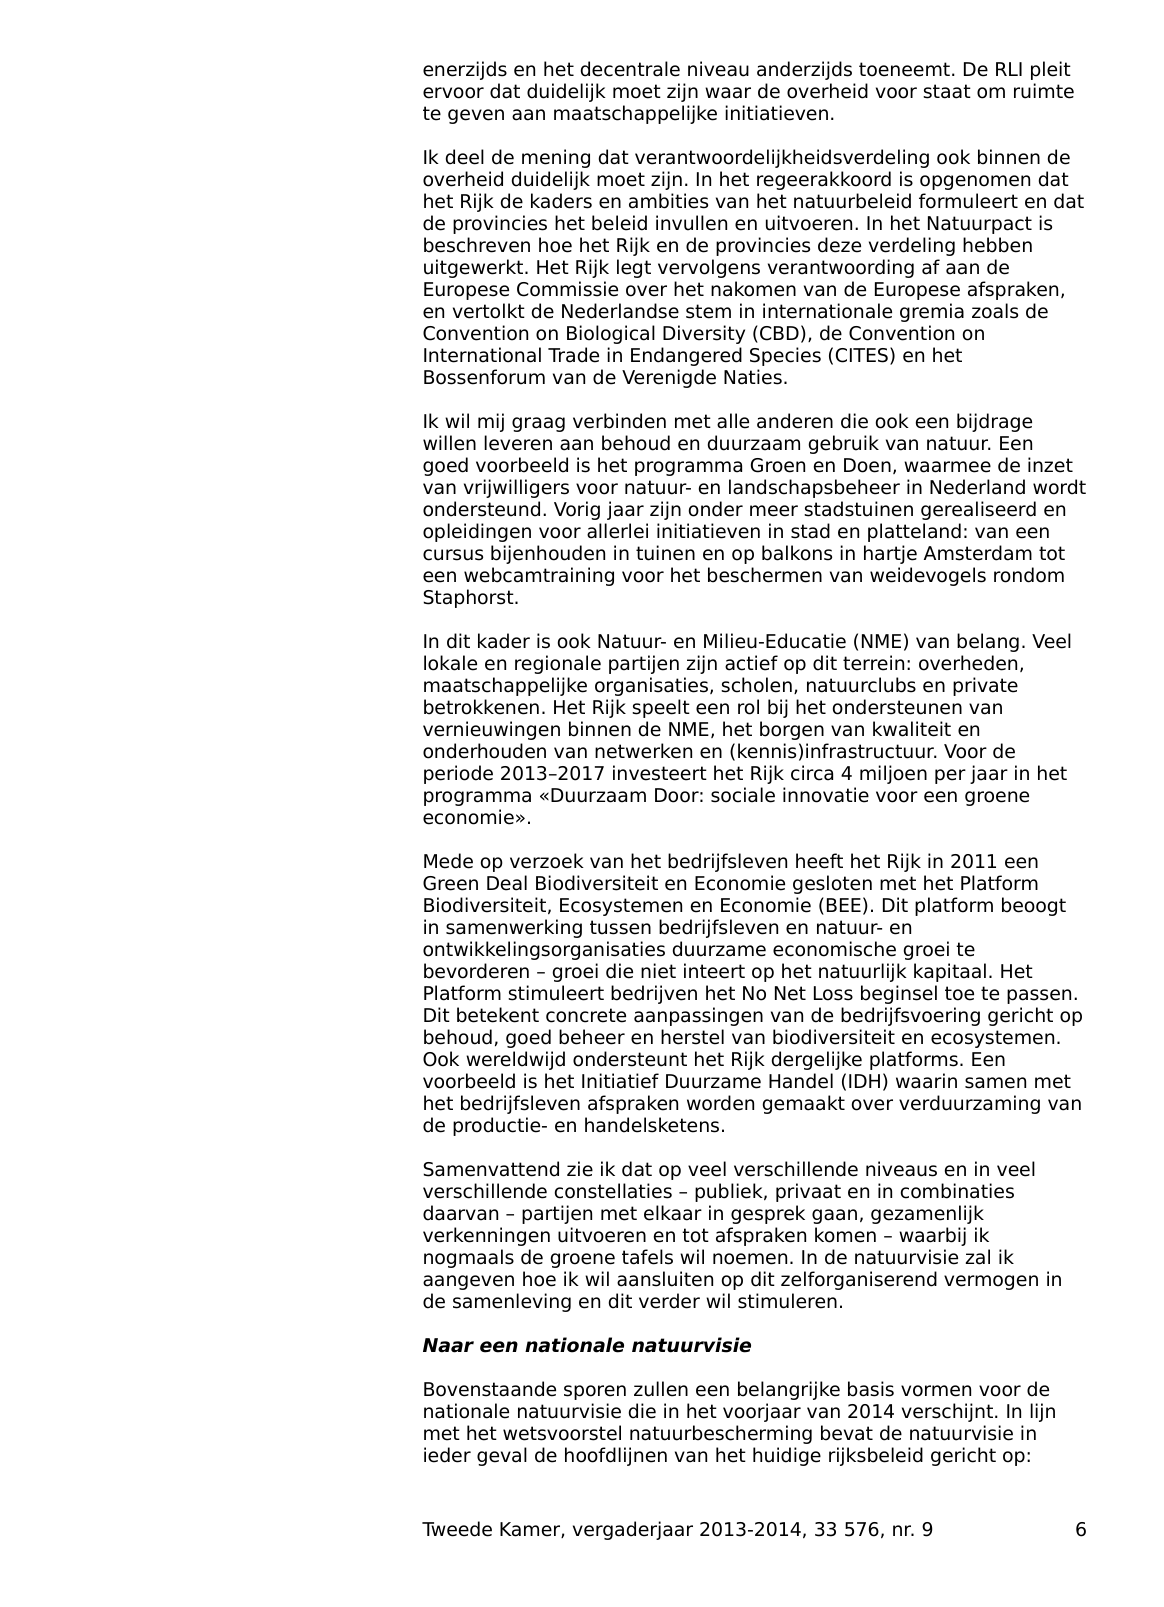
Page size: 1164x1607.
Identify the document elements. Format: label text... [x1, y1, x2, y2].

text Ik deel de mening dat verantwoordelijkheidsverdeling ook binnen de overheid duidelijk moet zijn. In het regeerakkoord is opgenomen dat het Rijk de kaders en ambities van het natuurbeleid formuleert en dat de provincies het beleid invullen en uitvoeren. In het Natuurpact is beschreven hoe het Rijk en de provincies deze verdeling hebben uitgewerkt. Het Rijk legt vervolgens verantwoording af aan de Europese Commissie over het nakomen van de Europese afspraken, en vertolkt de Nederlandse stem in internationale gremia zoals de Convention on Biological Diversity (CBD), de Convention on International Trade in Endangered Species (CITES) en het Bossenforum van de Verenigde Naties. [422, 147, 1087, 389]
text Mede op verzoek van het bedrijfsleven heeft het Rijk in 2011 een Green Deal Biodiversiteit en Economie gesloten met het Platform Biodiversiteit, Ecosystemen en Economie (BEE). Dit platform beoogt in samenwerking tussen bedrijfsleven en natuur- en ontwikkelingsorganisaties duurzame economische groei te bevorderen – groei die niet inteert op het natuurlijk kapitaal. Het Platform stimuleert bedrijven het No Net Loss beginsel toe te passen. Dit betekent concrete aanpassingen van de bedrijfsvoering gericht op behoud, goed beheer en herstel van biodiversiteit en ecosystemen. Ook wereldwijd ondersteunt het Rijk dergelijke platforms. Een voorbeeld is het Initiatief Duurzame Handel (IDH) waarin samen met het bedrijfsleven afspraken worden gemaakt over verduurzaming van de productie- en handelsketens. [422, 851, 1087, 1137]
text In dit kader is ook Natuur- en Milieu-Educatie (NME) van belang. Veel lokale en regionale partijen zijn actief op dit terrein: overheden, maatschappelijke organisaties, scholen, natuurclubs en private betrokkenen. Het Rijk speelt een rol bij het ondersteunen van vernieuwingen binnen de NME, het borgen van kwaliteit en onderhouden van netwerken en (kennis)infrastructuur. Voor de periode 2013–2017 investeert het Rijk circa 4 miljoen per jaar in het programma «Duurzaam Door: sociale innovatie voor een groene economie». [422, 631, 1087, 829]
text enerzijds en het decentrale niveau anderzijds toeneemt. De RLI pleit ervoor dat duidelijk moet zijn waar de overheid voor staat om ruimte te geven aan maatschappelijke initiatieven. [422, 59, 1087, 125]
subtitle Naar een nationale natuurvisie [422, 1335, 1087, 1357]
text Bovenstaande sporen zullen een belangrijke basis vormen voor de nationale natuurvisie die in het voorjaar van 2014 verschijnt. In lijn met het wetsvoorstel natuurbescherming bevat de natuurvisie in ieder geval de hoofdlijnen van het huidige rijksbeleid gericht op: [422, 1379, 1087, 1467]
text Samenvattend zie ik dat op veel verschillende niveaus en in veel verschillende constellaties – publiek, privaat en in combinaties daarvan – partijen met elkaar in gesprek gaan, gezamenlijk verkenningen uitvoeren en tot afspraken komen – waarbij ik nogmaals de groene tafels wil noemen. In de natuurvisie zal ik aangeven hoe ik wil aansluiten op dit zelforganiserend vermogen in de samenleving en dit verder wil stimuleren. [422, 1159, 1087, 1313]
text Ik wil mij graag verbinden met alle anderen die ook een bijdrage willen leveren aan behoud en duurzaam gebruik van natuur. Een goed voorbeeld is het programma Groen en Doen, waarmee de inzet van vrijwilligers voor natuur- en landschapsbeheer in Nederland wordt ondersteund. Vorig jaar zijn onder meer stadstuinen gerealiseerd en opleidingen voor allerlei initiatieven in stad en platteland: van een cursus bijenhouden in tuinen en op balkons in hartje Amsterdam tot een webcamtraining voor het beschermen van weidevogels rondom Staphorst. [422, 411, 1087, 609]
